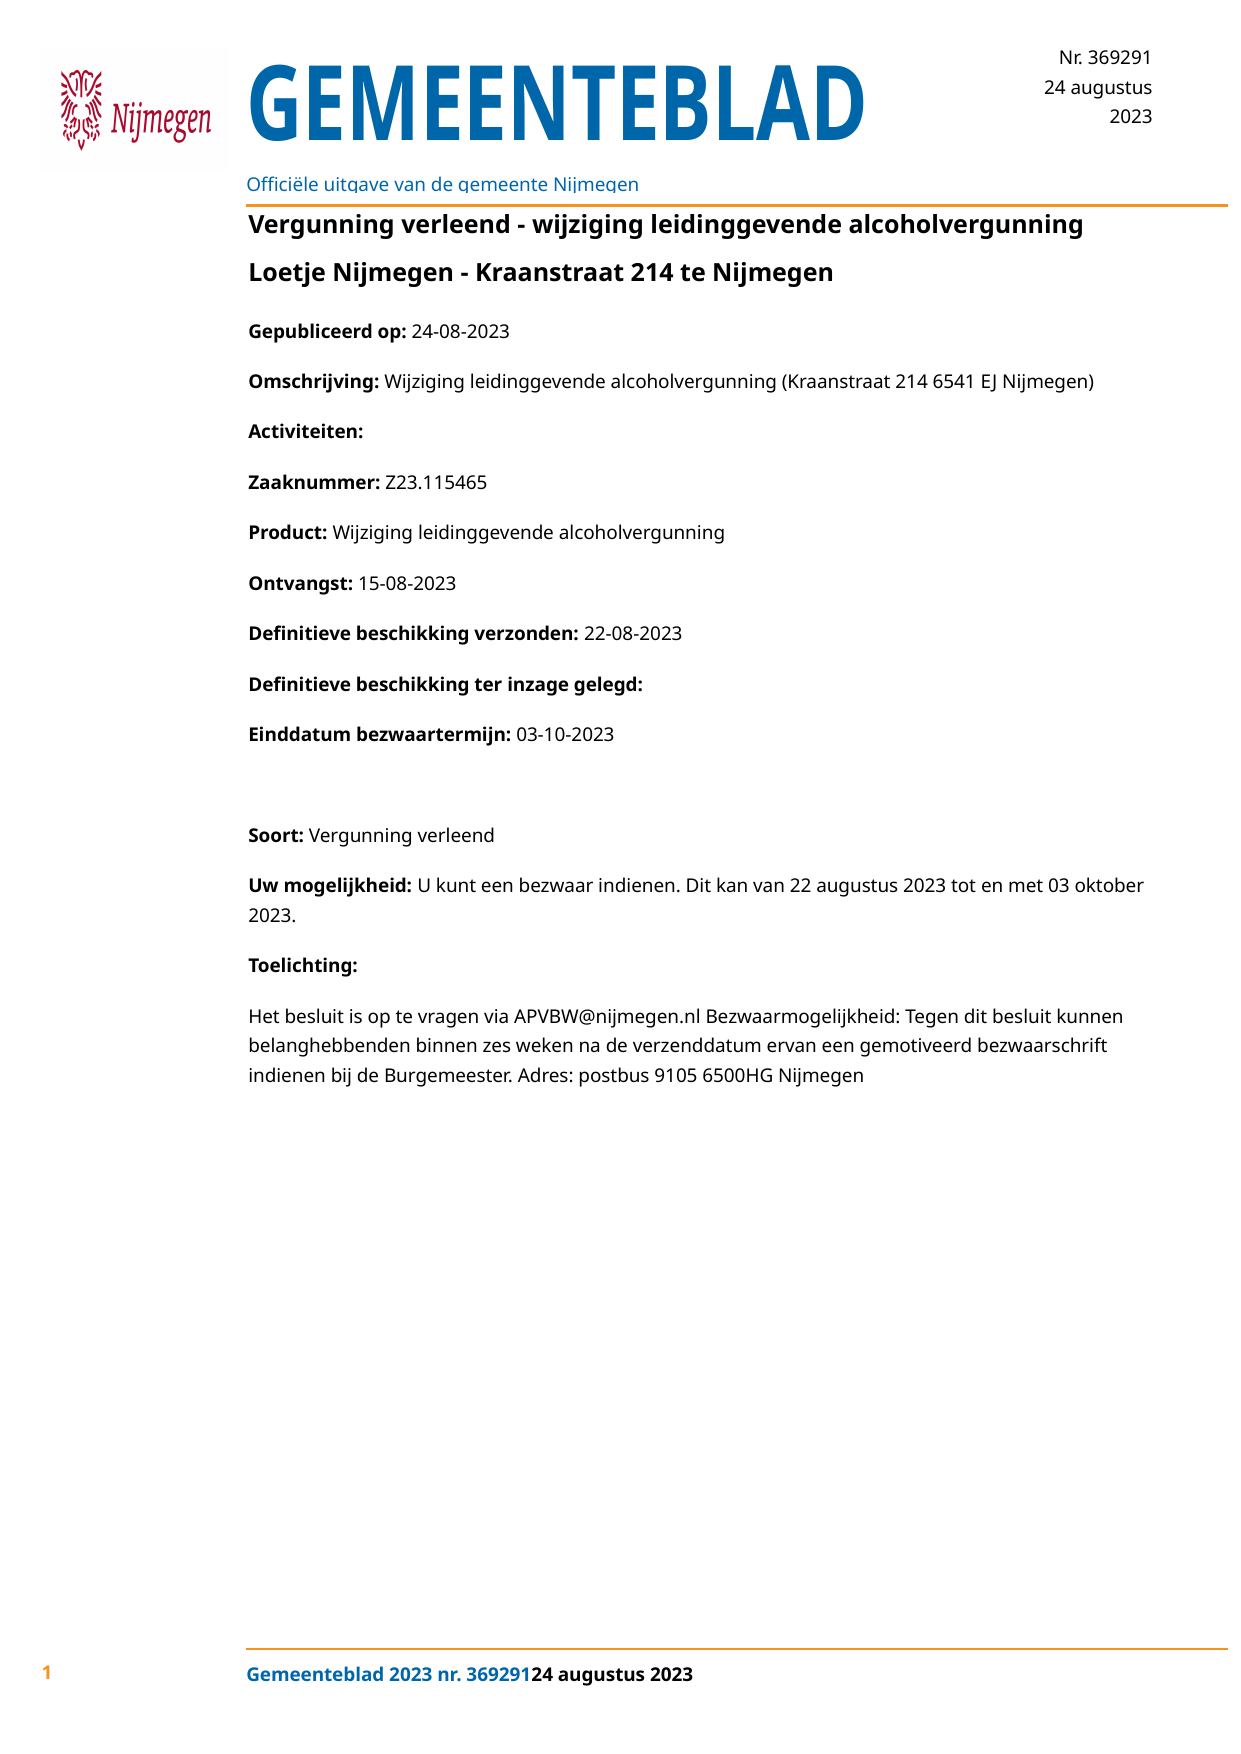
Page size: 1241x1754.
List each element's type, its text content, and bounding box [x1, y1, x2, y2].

text Toelichting: [248, 952, 1152, 978]
picture [41, 47, 231, 172]
text Einddatum bezwaartermijn: 03-10-2023 [248, 721, 1152, 747]
text Definitieve beschikking ter inzage gelegd: [248, 671, 1152, 697]
text Het besluit is op te vragen via APVBW@nijmegen.nl Bezwaarmogelijkheid: Tegen dit besluit kunnen belanghebbenden binnen zes weken na de verzenddatum ervan een gemotiveerd bezwaarschrift indienen bij de Burgemeester. Adres: postbus 9105 6500HG Nijmegen [248, 1003, 1152, 1088]
text Definitieve beschikking verzonden: 22-08-2023 [248, 620, 1152, 646]
text Product: Wijziging leidinggevende alcoholvergunning [248, 519, 1152, 545]
text Ontvangst: 15-08-2023 [248, 570, 1152, 596]
text Activiteiten: [248, 419, 1152, 444]
text Vergunning verleend - wijziging leidinggevende alcoholvergunning Loetje Nijmegen - Kraanstraat 214 te Nijmegen [248, 207, 1152, 288]
text Soort: Vergunning verleend [248, 822, 1152, 848]
text Omschrijving: Wijziging leidinggevende alcoholvergunning (Kraanstraat 214 6541 EJ Nijmegen) [248, 368, 1152, 394]
text Uw mogelijkheid: U kunt een bezwaar indienen. Dit kan van 22 augustus 2023 tot en met 03 oktober 2023. [248, 872, 1152, 928]
text Gepubliceerd op: 24-08-2023 [248, 318, 1152, 344]
text Zaaknummer: Z23.115465 [248, 469, 1152, 495]
